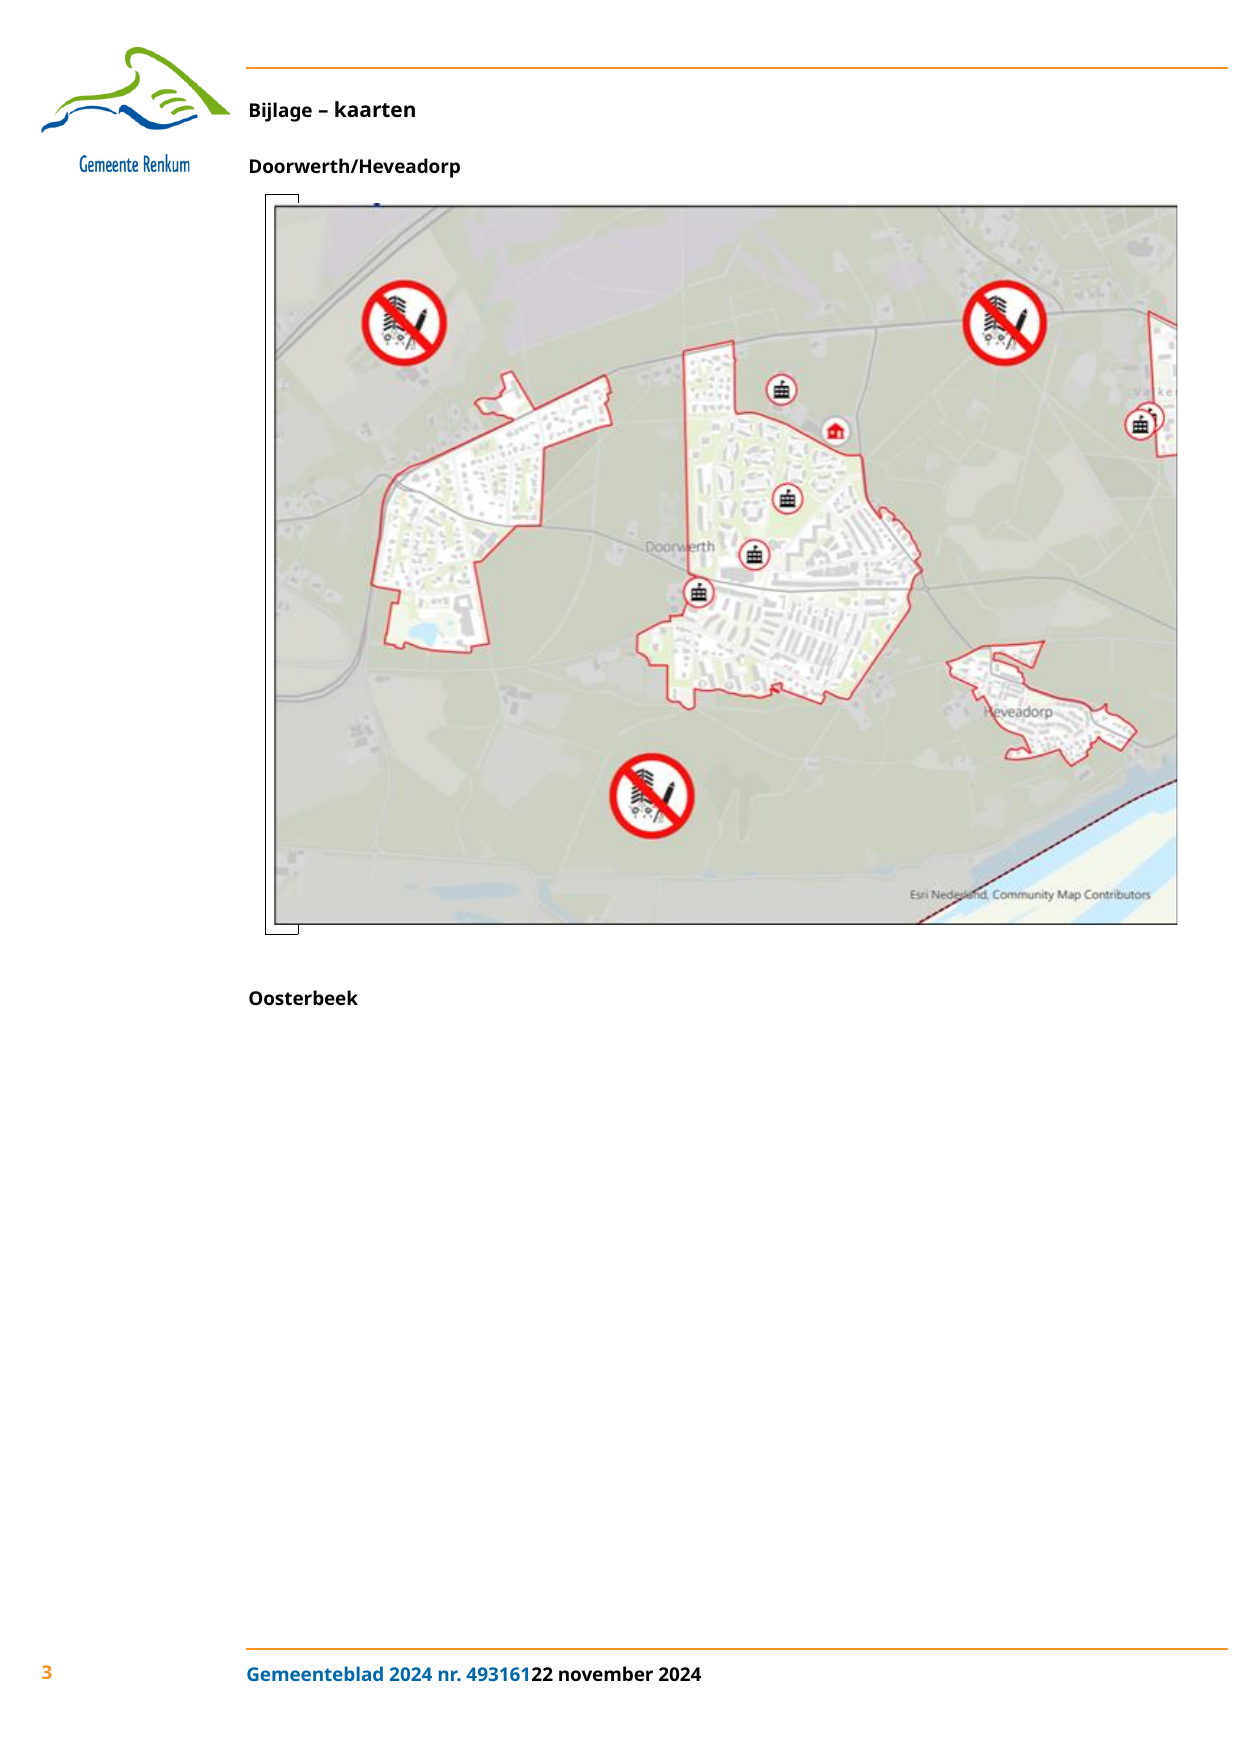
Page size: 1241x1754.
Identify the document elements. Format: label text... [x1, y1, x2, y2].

text Doorwerth/Heveadorp [248, 153, 1152, 179]
picture [41, 47, 231, 172]
text Bijlage – kaarten [248, 95, 1152, 123]
text Oosterbeek [248, 985, 1152, 1011]
picture [273, 203, 1178, 925]
